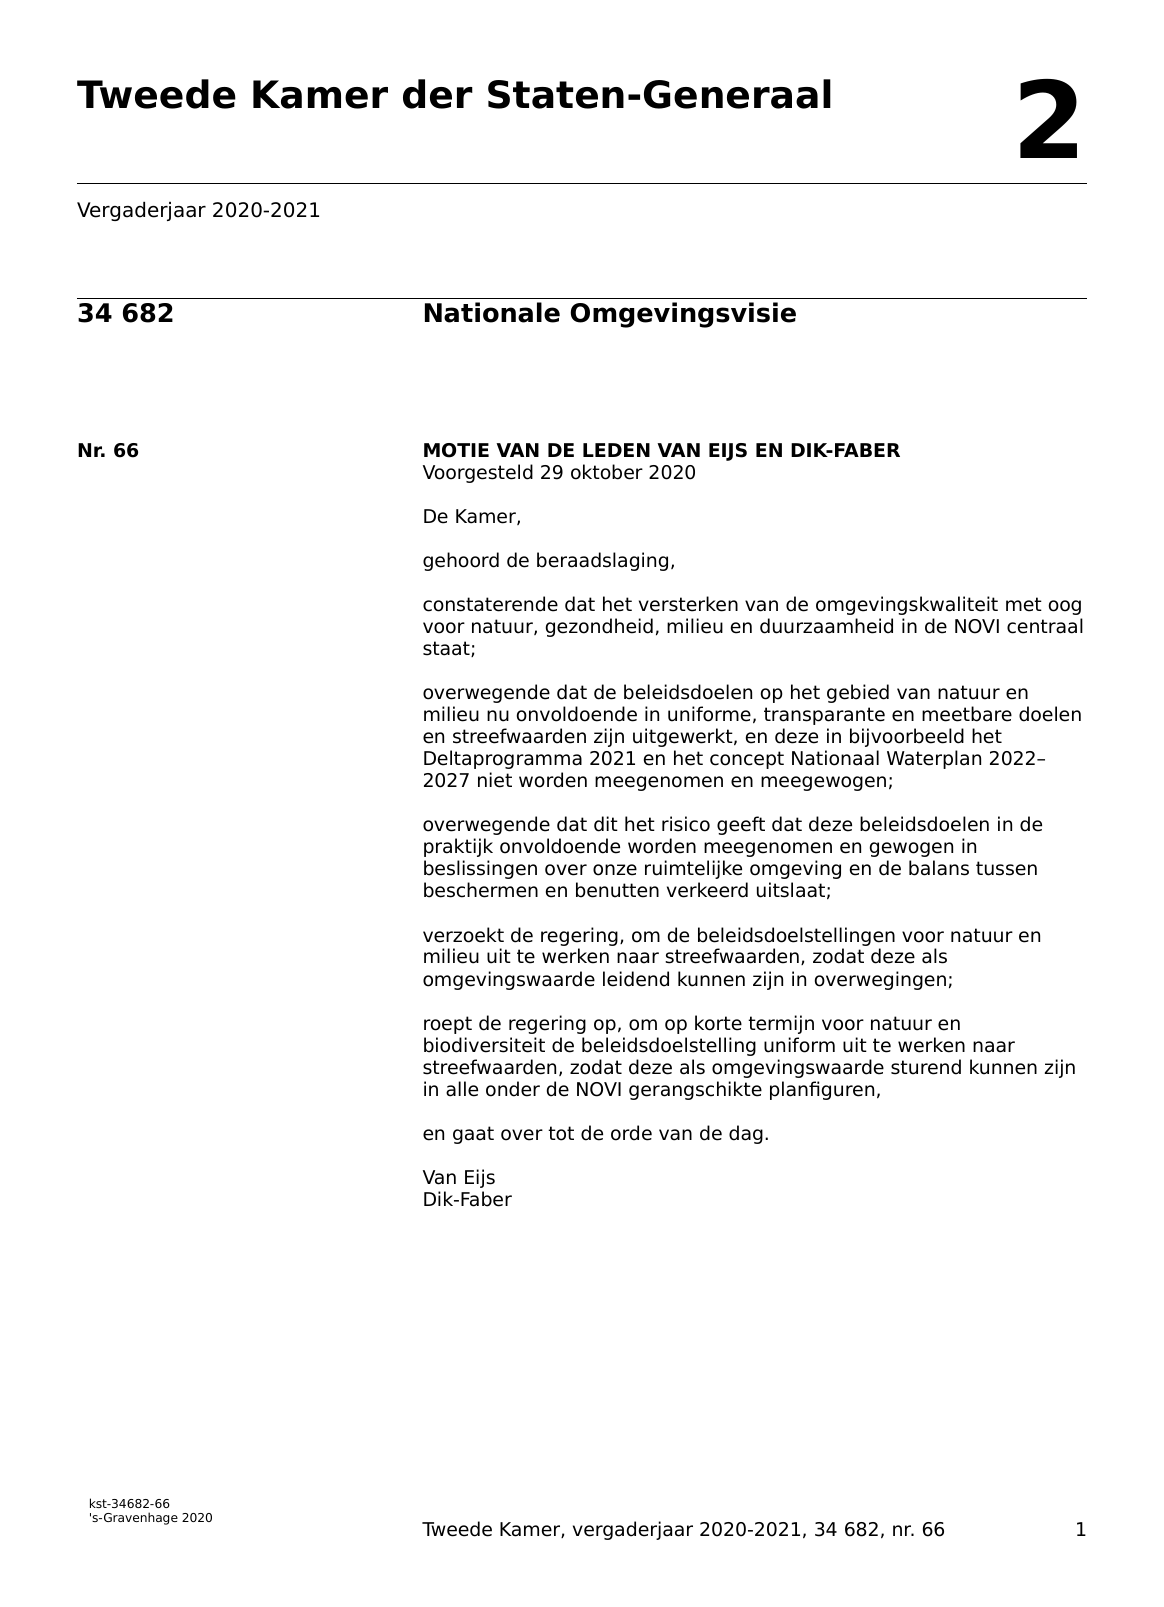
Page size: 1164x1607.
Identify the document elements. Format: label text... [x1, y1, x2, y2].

text Dik-Faber [422, 1189, 1087, 1211]
table_header 2 [886, 59, 1087, 183]
subtitle 34 682 Nationale Omgevingsvisie [77, 299, 1087, 329]
text gehoord de beraadslaging, [422, 550, 1087, 572]
text kst-34682-66 [88, 1497, 323, 1511]
text verzoekt de regering, om de beleidsdoelstellingen voor natuur en milieu uit te werken naar streefwaarden, zodat deze als omgevingswaarde leidend kunnen zijn in overwegingen; [422, 924, 1087, 990]
subtitle Nr. 66 MOTIE VAN DE LEDEN VAN EIJS EN DIK-FABER [77, 440, 1087, 462]
text en gaat over tot de orde van de dag. [422, 1123, 1087, 1145]
text Van Eijs [422, 1167, 1087, 1189]
text roept de regering op, om op korte termijn voor natuur en biodiversiteit de beleidsdoelstelling uniform uit te werken naar streefwaarden, zodat deze als omgevingswaarde sturend kunnen zijn in alle onder de NOVI gerangschikte planfiguren, [422, 1013, 1087, 1101]
text De Kamer, [422, 506, 1087, 528]
table_header Tweede Kamer der Staten-Generaal [77, 59, 886, 183]
text overwegende dat de beleidsdoelen op het gebied van natuur en milieu nu onvoldoende in uniforme, transparante en meetbare doelen en streefwaarden zijn uitgewerkt, en deze in bijvoorbeeld het Deltaprogramma 2021 en het concept Nationaal Waterplan 2022–2027 niet worden meegenomen en meegewogen; [422, 682, 1087, 792]
text constaterende dat het versterken van de omgevingskwaliteit met oog voor natuur, gezondheid, milieu en duurzaamheid in de NOVI centraal staat; [422, 594, 1087, 660]
text 's-Gravenhage 2020 [88, 1511, 323, 1525]
text overwegende dat dit het risico geeft dat deze beleidsdoelen in de praktijk onvoldoende worden meegenomen en gewogen in beslissingen over onze ruimtelijke omgeving en de balans tussen beschermen en benutten verkeerd uitslaat; [422, 814, 1087, 902]
text Voorgesteld 29 oktober 2020 [422, 462, 1087, 484]
table_cell Vergaderjaar 2020-2021 [77, 184, 1087, 298]
